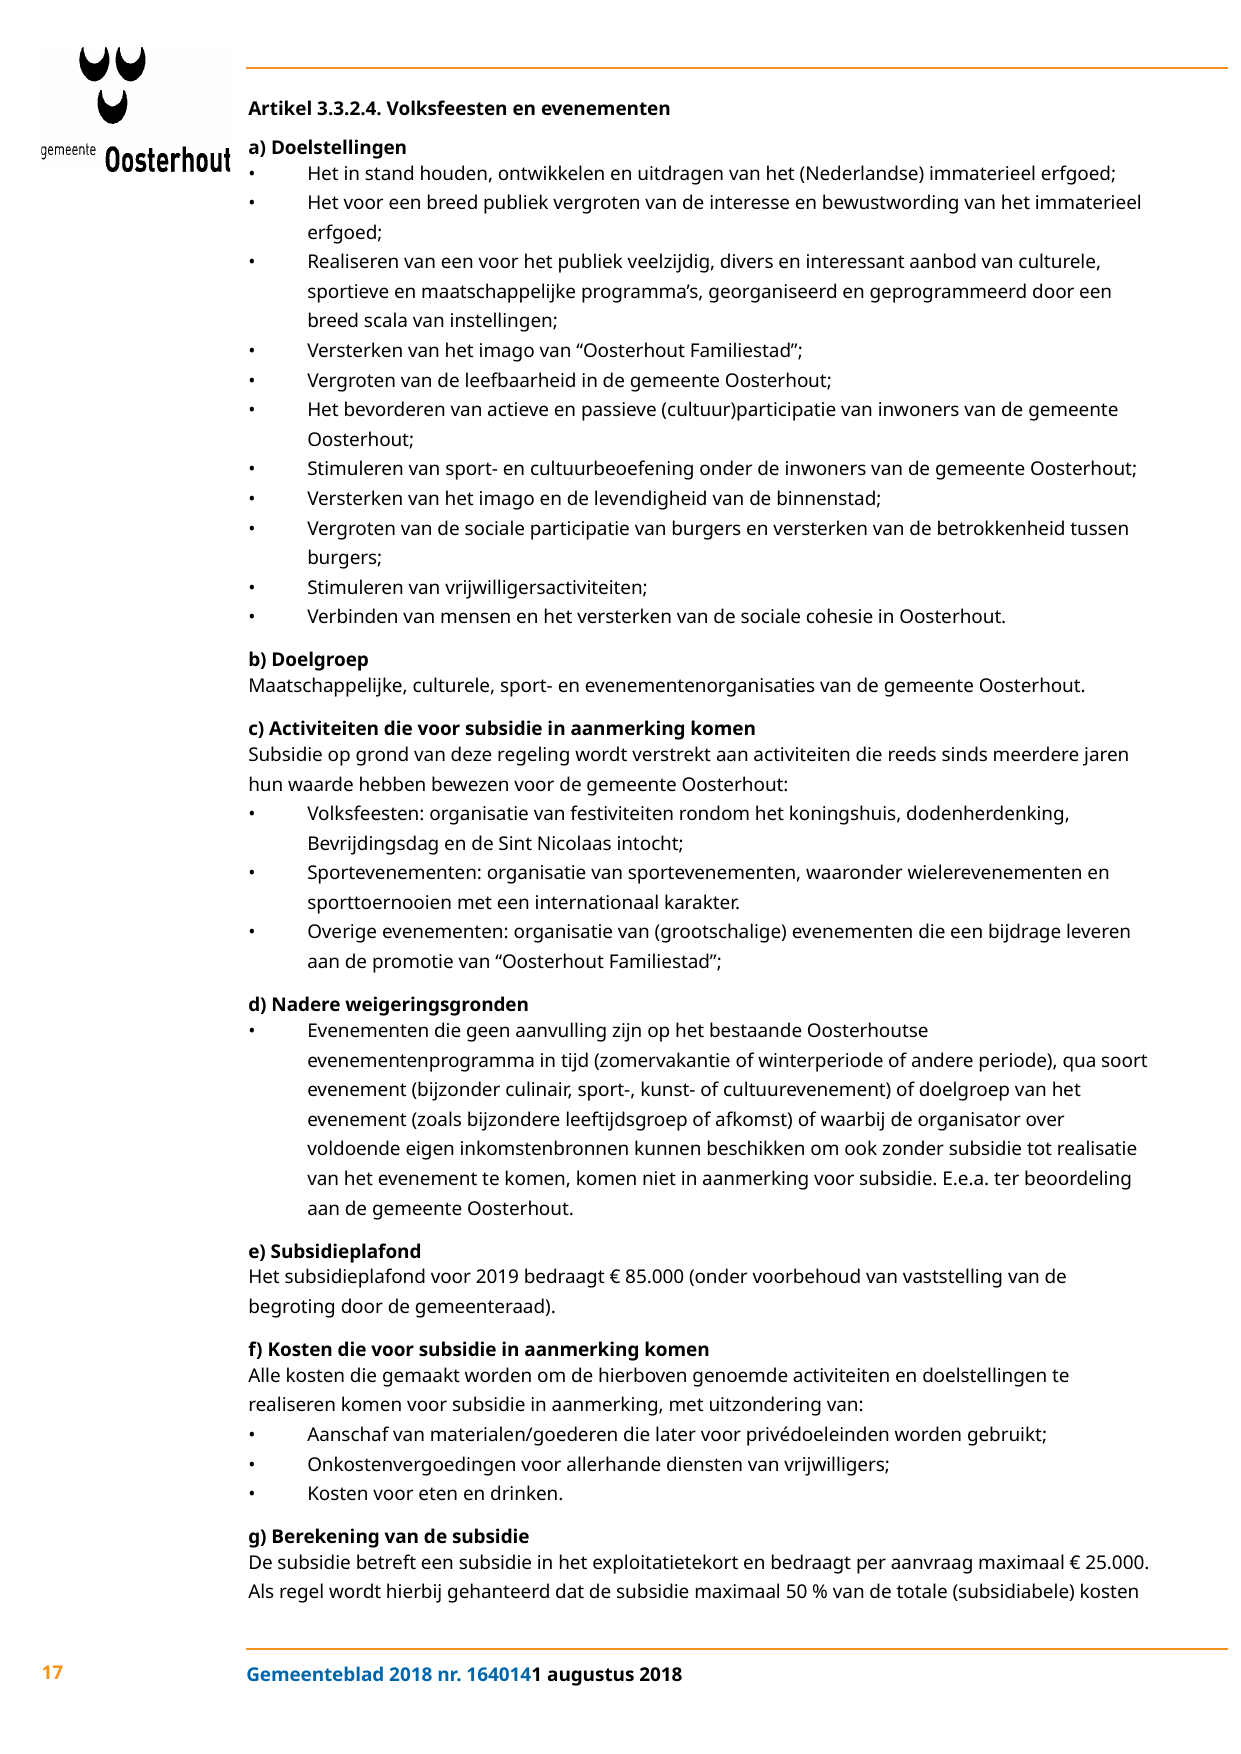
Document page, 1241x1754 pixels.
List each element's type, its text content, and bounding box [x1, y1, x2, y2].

text Subsidie op grond van deze regeling wordt verstrekt aan activiteiten die reeds sinds meerdere jaren hun waarde hebben bewezen voor de gemeente Oosterhout: [248, 741, 1152, 797]
list Versterken van het imago van “Oosterhout Familiestad”; [248, 337, 1152, 363]
text Artikel 3.3.2.4. Volksfeesten en evenementen [248, 95, 1152, 121]
picture [41, 47, 231, 172]
list Aanschaf van materialen/goederen die later voor privédoeleinden worden gebruikt; [248, 1421, 1152, 1447]
list Stimuleren van vrijwilligersactiviteiten; [248, 574, 1152, 600]
list Het bevorderen van actieve en passieve (cultuur)participatie van inwoners van de gemeente Oosterhout; [248, 396, 1152, 452]
list Vergroten van de leefbaarheid in de gemeente Oosterhout; [248, 367, 1152, 393]
text a) Doelstellingen [248, 134, 1152, 160]
list Het in stand houden, ontwikkelen en uitdragen van het (Nederlandse) immaterieel erfgoed; [248, 160, 1152, 186]
list Sportevenementen: organisatie van sportevenementen, waaronder wielerevenementen en sporttoernooien met een internationaal karakter. [248, 859, 1152, 915]
list Realiseren van een voor het publiek veelzijdig, divers en interessant aanbod van culturele, sportieve en maatschappelijke programma’s, georganiseerd en geprogrammeerd door een breed scala van instellingen; [248, 248, 1152, 333]
list Stimuleren van sport- en cultuurbeoefening onder de inwoners van de gemeente Oosterhout; [248, 456, 1152, 481]
text Maatschappelijke, culturele, sport- en evenementenorganisaties van de gemeente Oosterhout. [248, 672, 1152, 698]
list Kosten voor eten en drinken. [248, 1480, 1152, 1506]
text e) Subsidieplafond [248, 1238, 1152, 1263]
text d) Nadere weigeringsgronden [248, 991, 1152, 1017]
list Overige evenementen: organisatie van (grootschalige) evenementen die een bijdrage leveren aan de promotie van “Oosterhout Familiestad”; [248, 919, 1152, 974]
list Verbinden van mensen en het versterken van de sociale cohesie in Oosterhout. [248, 603, 1152, 629]
list Het voor een breed publiek vergroten van de interesse en bewustwording van het immaterieel erfgoed; [248, 189, 1152, 245]
text Alle kosten die gemaakt worden om de hierboven genoemde activiteiten en doelstellingen te realiseren komen voor subsidie in aanmerking, met uitzondering van: [248, 1362, 1152, 1417]
text De subsidie betreft een subsidie in het exploitatietekort en bedraagt per aanvraag maximaal € 25.000. Als regel wordt hierbij gehanteerd dat de subsidie maximaal 50 % van de totale (subsidiabele) kosten [248, 1549, 1152, 1604]
list Vergroten van de sociale participatie van burgers en versterken van de betrokkenheid tussen burgers; [248, 515, 1152, 570]
list Onkostenvergoedingen voor allerhande diensten van vrijwilligers; [248, 1451, 1152, 1476]
text f) Kosten die voor subsidie in aanmerking komen [248, 1336, 1152, 1362]
list Volksfeesten: organisatie van festiviteiten rondom het koningshuis, dodenherdenking, Bevrijdingsdag en de Sint Nicolaas intocht; [248, 800, 1152, 856]
text b) Doelgroep [248, 647, 1152, 672]
text c) Activiteiten die voor subsidie in aanmerking komen [248, 716, 1152, 741]
text g) Berekening van de subsidie [248, 1523, 1152, 1549]
text Het subsidieplafond voor 2019 bedraagt € 85.000 (onder voorbehoud van vaststelling van de begroting door de gemeenteraad). [248, 1263, 1152, 1319]
list Versterken van het imago en de levendigheid van de binnenstad; [248, 485, 1152, 511]
list Evenementen die geen aanvulling zijn op het bestaande Oosterhoutse evenementenprogramma in tijd (zomervakantie of winterperiode of andere periode), qua soort evenement (bijzonder culinair, sport-, kunst- of cultuurevenement) of doelgroep van het evenement (zoals bijzondere leeftijdsgroep of afkomst) of waarbij de organisator over voldoende eigen inkomstenbronnen kunnen beschikken om ook zonder subsidie tot realisatie van het evenement te komen, komen niet in aanmerking voor subsidie. E.e.a. ter beoordeling aan de gemeente Oosterhout. [248, 1017, 1152, 1220]
